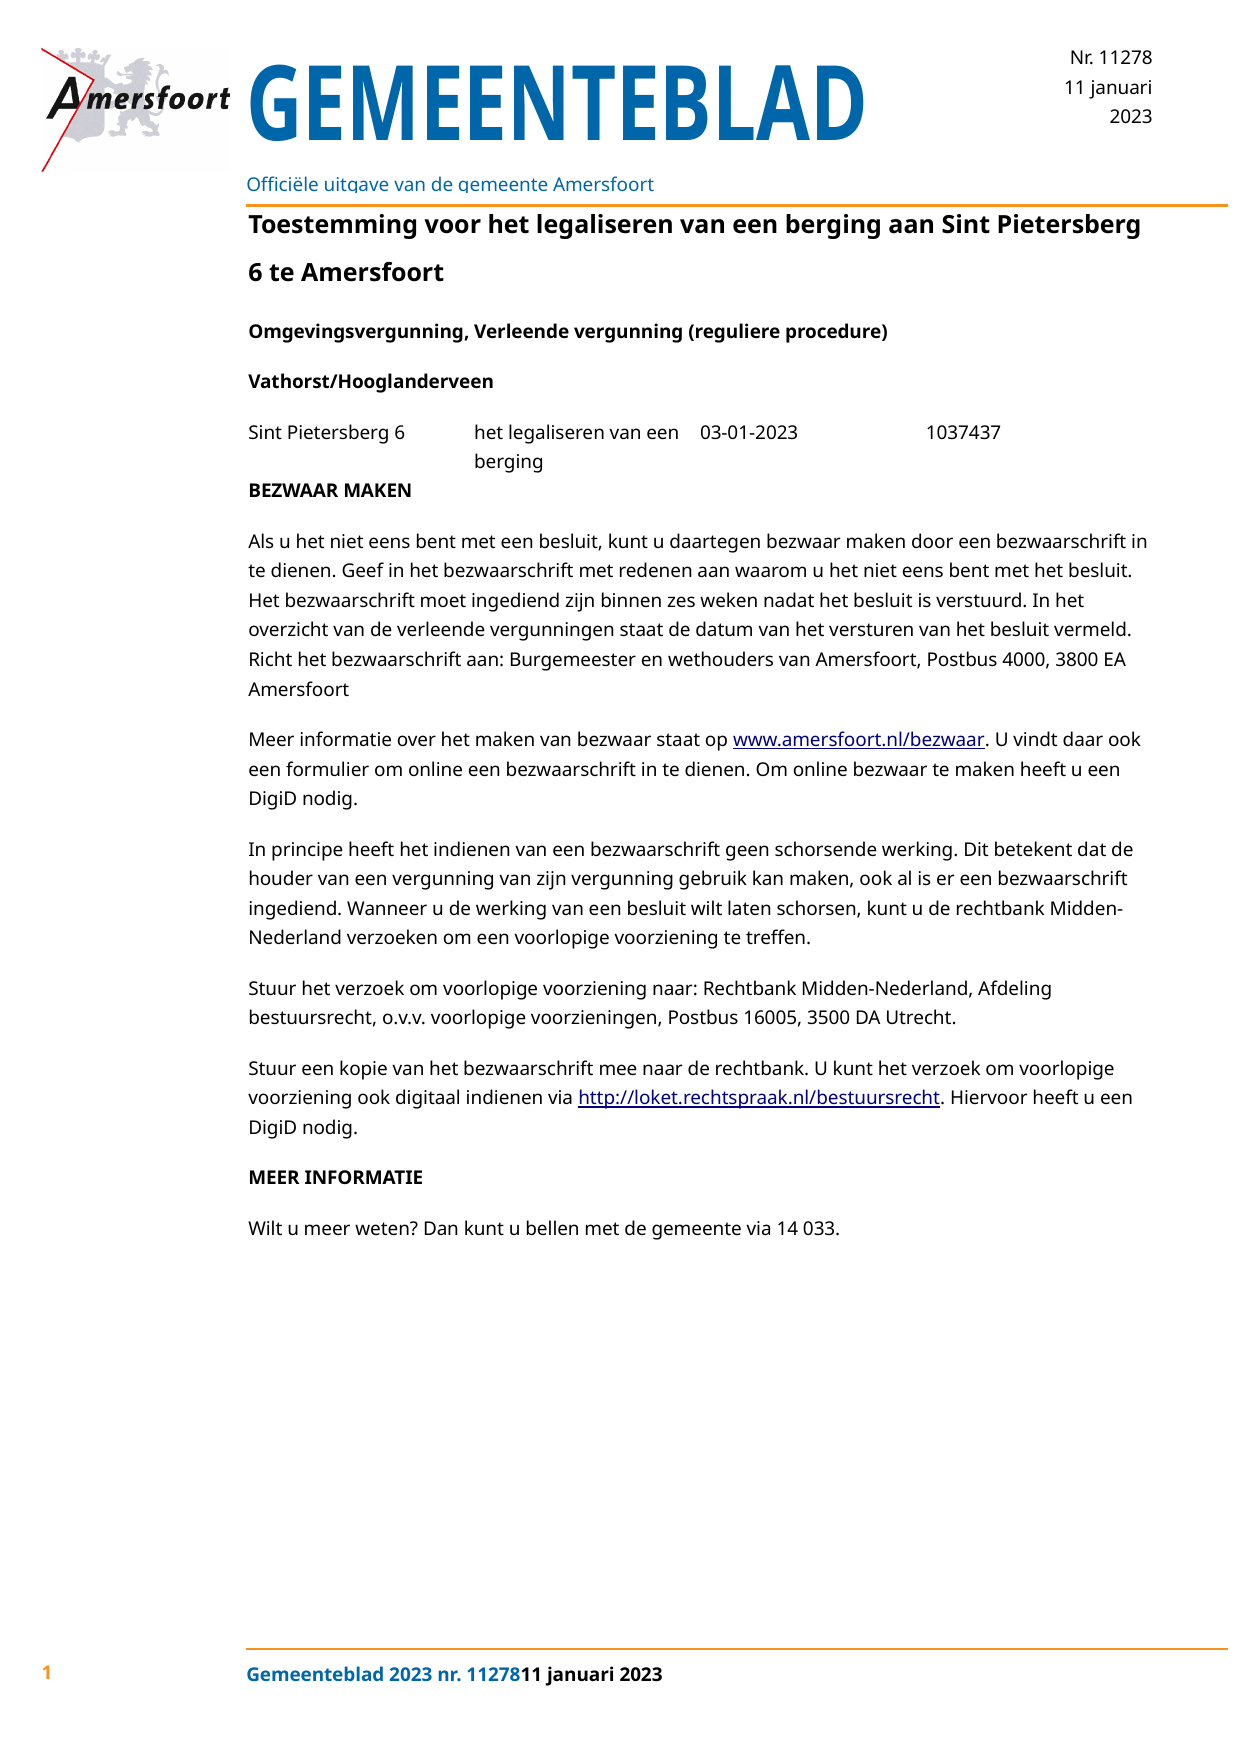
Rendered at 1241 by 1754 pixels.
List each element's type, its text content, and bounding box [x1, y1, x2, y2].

text Wilt u meer weten? Dan kunt u bellen met de gemeente via 14 033. [248, 1215, 1152, 1241]
text Meer informatie over het maken van bezwaar staat op www.amersfoort.nl/bezwaar. U vindt daar ook een formulier om online een bezwaarschrift in te dienen. Om online bezwaar te maken heeft u een DigiD nodig. [248, 726, 1152, 811]
picture [41, 47, 231, 172]
text BEZWAAR MAKEN [248, 477, 1152, 503]
text Omgevingsvergunning, Verleende vergunning (reguliere procedure) [248, 318, 1152, 344]
text Toestemming voor het legaliseren van een berging aan Sint Pietersberg 6 te Amersfoort [248, 207, 1152, 288]
text MEER INFORMATIE [248, 1164, 1152, 1190]
table_header Sint Pietersberg 6 [248, 419, 474, 474]
text Vathorst/Hooglanderveen [248, 368, 1152, 394]
text Als u het niet eens bent met een besluit, kunt u daartegen bezwaar maken door een bezwaarschrift in te dienen. Geef in het bezwaarschrift met redenen aan waarom u het niet eens bent met het besluit. Het bezwaarschrift moet ingediend zijn binnen zes weken nadat het besluit is verstuurd. In het overzicht van de verleende vergunningen staat de datum van het versturen van het besluit vermeld. Richt het bezwaarschrift aan: Burgemeester en wethouders van Amersfoort, Postbus 4000, 3800 EA Amersfoort [248, 528, 1152, 701]
table_header 1037437 [926, 419, 1152, 474]
text In principe heeft het indienen van een bezwaarschrift geen schorsende werking. Dit betekent dat de houder van een vergunning van zijn vergunning gebruik kan maken, ook al is er een bezwaarschrift ingediend. Wanneer u de werking van een besluit wilt laten schorsen, kunt u de rechtbank Midden-Nederland verzoeken om een voorlopige voorziening te treffen. [248, 836, 1152, 950]
text Stuur het verzoek om voorlopige voorziening naar: Rechtbank Midden-Nederland, Afdeling bestuursrecht, o.v.v. voorlopige voorzieningen, Postbus 16005, 3500 DA Utrecht. [248, 975, 1152, 1030]
text Stuur een kopie van het bezwaarschrift mee naar de rechtbank. U kunt het verzoek om voorlopige voorziening ook digitaal indienen via http://loket.rechtspraak.nl/bestuursrecht. Hiervoor heeft u een DigiD nodig. [248, 1055, 1152, 1140]
table_header 03-01-2023 [700, 419, 926, 474]
table_header het legaliseren van een berging [474, 419, 700, 474]
